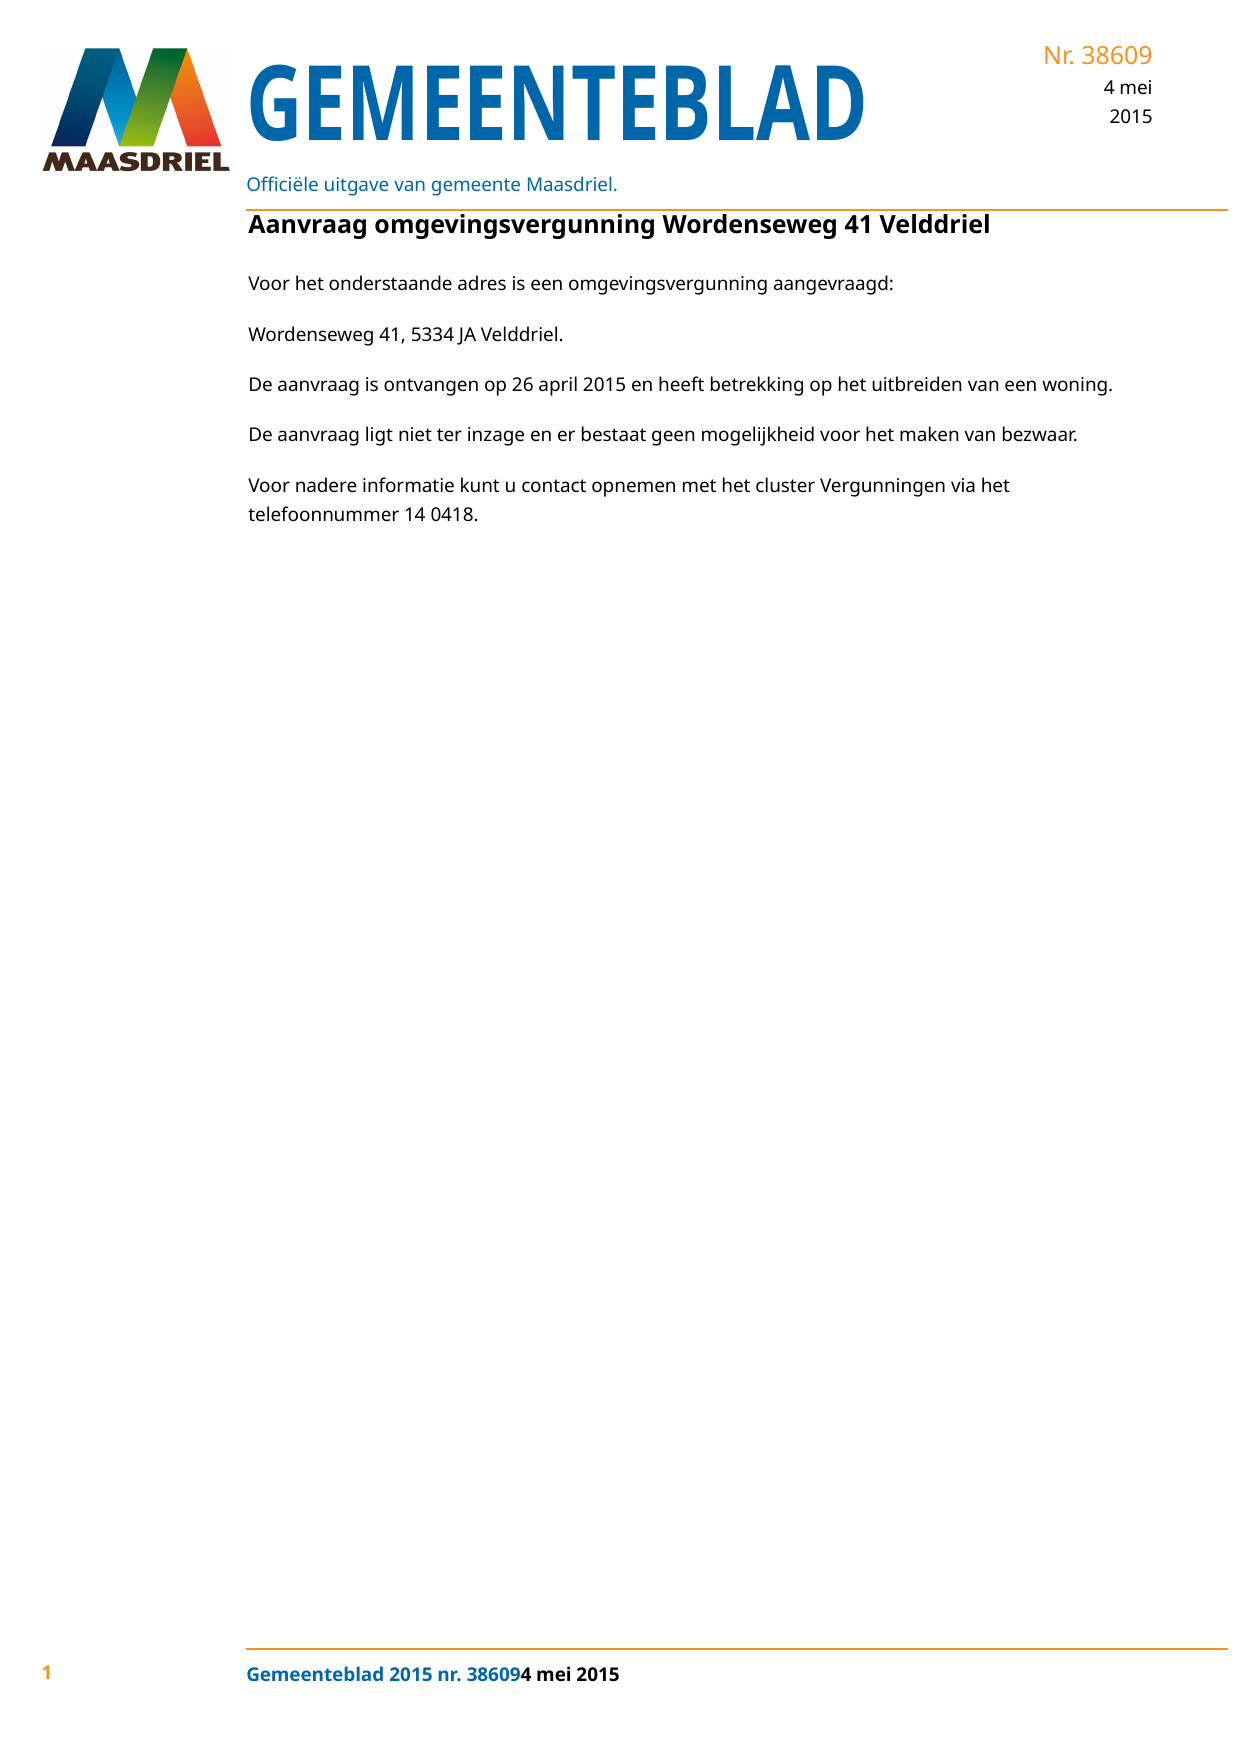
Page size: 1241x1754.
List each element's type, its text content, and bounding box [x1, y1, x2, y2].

picture [41, 47, 231, 172]
text Voor nadere informatie kunt u contact opnemen met het cluster Vergunningen via het telefoonnummer 14 0418. [248, 472, 1152, 527]
text Voor het onderstaande adres is een omgevingsvergunning aangevraagd: [248, 270, 1152, 296]
text Aanvraag omgevingsvergunning Wordenseweg 41 Velddriel [248, 211, 1152, 241]
text De aanvraag ligt niet ter inzage en er bestaat geen mogelijkheid voor het maken van bezwaar. [248, 422, 1152, 447]
text De aanvraag is ontvangen op 26 april 2015 en heeft betrekking op het uitbreiden van een woning. [248, 371, 1152, 397]
text Wordenseweg 41, 5334 JA Velddriel. [248, 321, 1152, 346]
